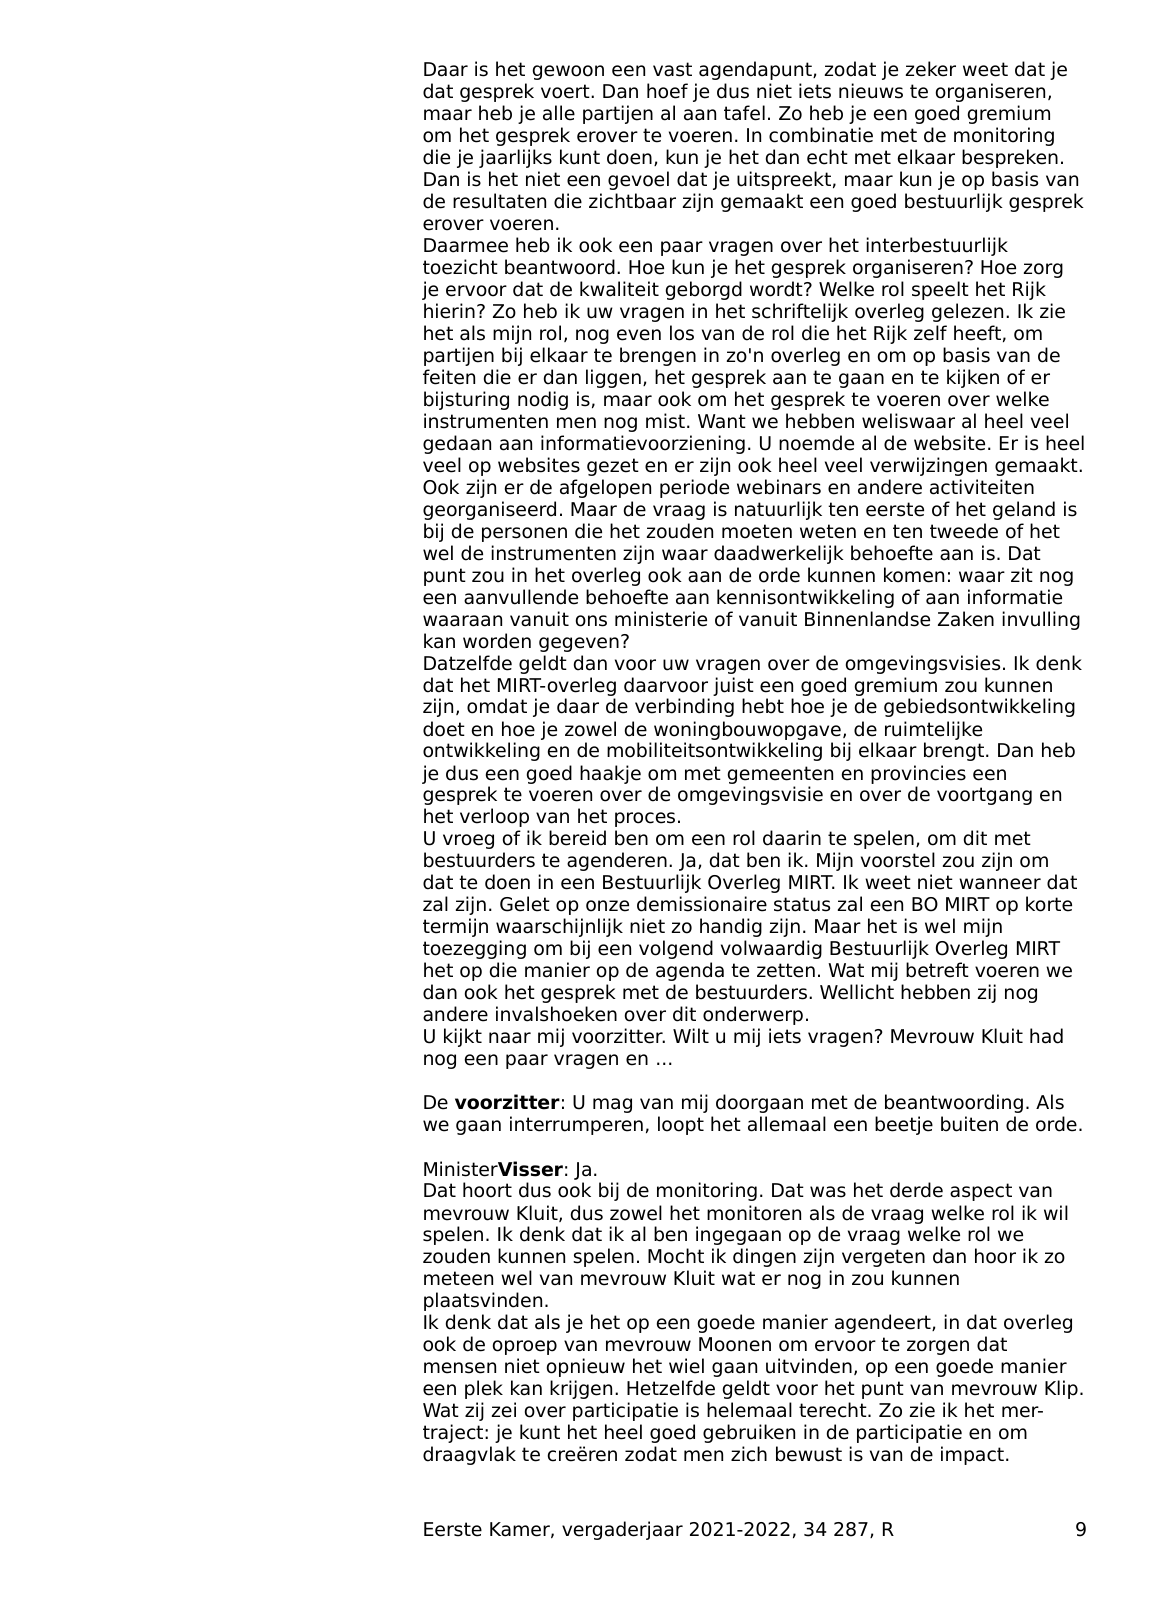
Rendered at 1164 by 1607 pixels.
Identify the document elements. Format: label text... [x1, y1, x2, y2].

text Ik denk dat als je het op een goede manier agendeert, in dat overleg ook de oproep van mevrouw Moonen om ervoor te zorgen dat mensen niet opnieuw het wiel gaan uitvinden, op een goede manier een plek kan krijgen. Hetzelfde geldt voor het punt van mevrouw Klip. Wat zij zei over participatie is helemaal terecht. Zo zie ik het mer-traject: je kunt het heel goed gebruiken in de participatie en om draagvlak te creëren zodat men zich bewust is van de impact. [422, 1312, 1087, 1466]
text MinisterVisser: Ja. [422, 1158, 1087, 1180]
text Dat hoort dus ook bij de monitoring. Dat was het derde aspect van mevrouw Kluit, dus zowel het monitoren als de vraag welke rol ik wil spelen. Ik denk dat ik al ben ingegaan op de vraag welke rol we zouden kunnen spelen. Mocht ik dingen zijn vergeten dan hoor ik zo meteen wel van mevrouw Kluit wat er nog in zou kunnen plaatsvinden. [422, 1180, 1087, 1312]
text U vroeg of ik bereid ben om een rol daarin te spelen, om dit met bestuurders te agenderen. Ja, dat ben ik. Mijn voorstel zou zijn om dat te doen in een Bestuurlijk Overleg MIRT. Ik weet niet wanneer dat zal zijn. Gelet op onze demissionaire status zal een BO MIRT op korte termijn waarschijnlijk niet zo handig zijn. Maar het is wel mijn toezegging om bij een volgend volwaardig Bestuurlijk Overleg MIRT het op die manier op de agenda te zetten. Wat mij betreft voeren we dan ook het gesprek met de bestuurders. Wellicht hebben zij nog andere invalshoeken over dit onderwerp. [422, 828, 1087, 1026]
text Daarmee heb ik ook een paar vragen over het interbestuurlijk toezicht beantwoord. Hoe kun je het gesprek organiseren? Hoe zorg je ervoor dat de kwaliteit geborgd wordt? Welke rol speelt het Rijk hierin? Zo heb ik uw vragen in het schriftelijk overleg gelezen. Ik zie het als mijn rol, nog even los van de rol die het Rijk zelf heeft, om partijen bij elkaar te brengen in zo'n overleg en om op basis van de feiten die er dan liggen, het gesprek aan te gaan en te kijken of er bijsturing nodig is, maar ook om het gesprek te voeren over welke instrumenten men nog mist. Want we hebben weliswaar al heel veel gedaan aan informatievoorziening. U noemde al de website. Er is heel veel op websites gezet en er zijn ook heel veel verwijzingen gemaakt. Ook zijn er de afgelopen periode webinars en andere activiteiten georganiseerd. Maar de vraag is natuurlijk ten eerste of het geland is bij de personen die het zouden moeten weten en ten tweede of het wel de instrumenten zijn waar daadwerkelijk behoefte aan is. Dat punt zou in het overleg ook aan de orde kunnen komen: waar zit nog een aanvullende behoefte aan kennisontwikkeling of aan informatie waaraan vanuit ons ministerie of vanuit Binnenlandse Zaken invulling kan worden gegeven? [422, 235, 1087, 652]
text U kijkt naar mij voorzitter. Wilt u mij iets vragen? Mevrouw Kluit had nog een paar vragen en ... [422, 1026, 1087, 1070]
text De voorzitter: U mag van mij doorgaan met de beantwoording. Als we gaan interrumperen, loopt het allemaal een beetje buiten de orde. [422, 1092, 1087, 1136]
text Daar is het gewoon een vast agendapunt, zodat je zeker weet dat je dat gesprek voert. Dan hoef je dus niet iets nieuws te organiseren, maar heb je alle partijen al aan tafel. Zo heb je een goed gremium om het gesprek erover te voeren. In combinatie met de monitoring die je jaarlijks kunt doen, kun je het dan echt met elkaar bespreken. Dan is het niet een gevoel dat je uitspreekt, maar kun je op basis van de resultaten die zichtbaar zijn gemaakt een goed bestuurlijk gesprek erover voeren. [422, 59, 1087, 235]
text Datzelfde geldt dan voor uw vragen over de omgevingsvisies. Ik denk dat het MIRT-overleg daarvoor juist een goed gremium zou kunnen zijn, omdat je daar de verbinding hebt hoe je de gebiedsontwikkeling doet en hoe je zowel de woningbouwopgave, de ruimtelijke ontwikkeling en de mobiliteitsontwikkeling bij elkaar brengt. Dan heb je dus een goed haakje om met gemeenten en provincies een gesprek te voeren over de omgevingsvisie en over de voortgang en het verloop van het proces. [422, 652, 1087, 828]
